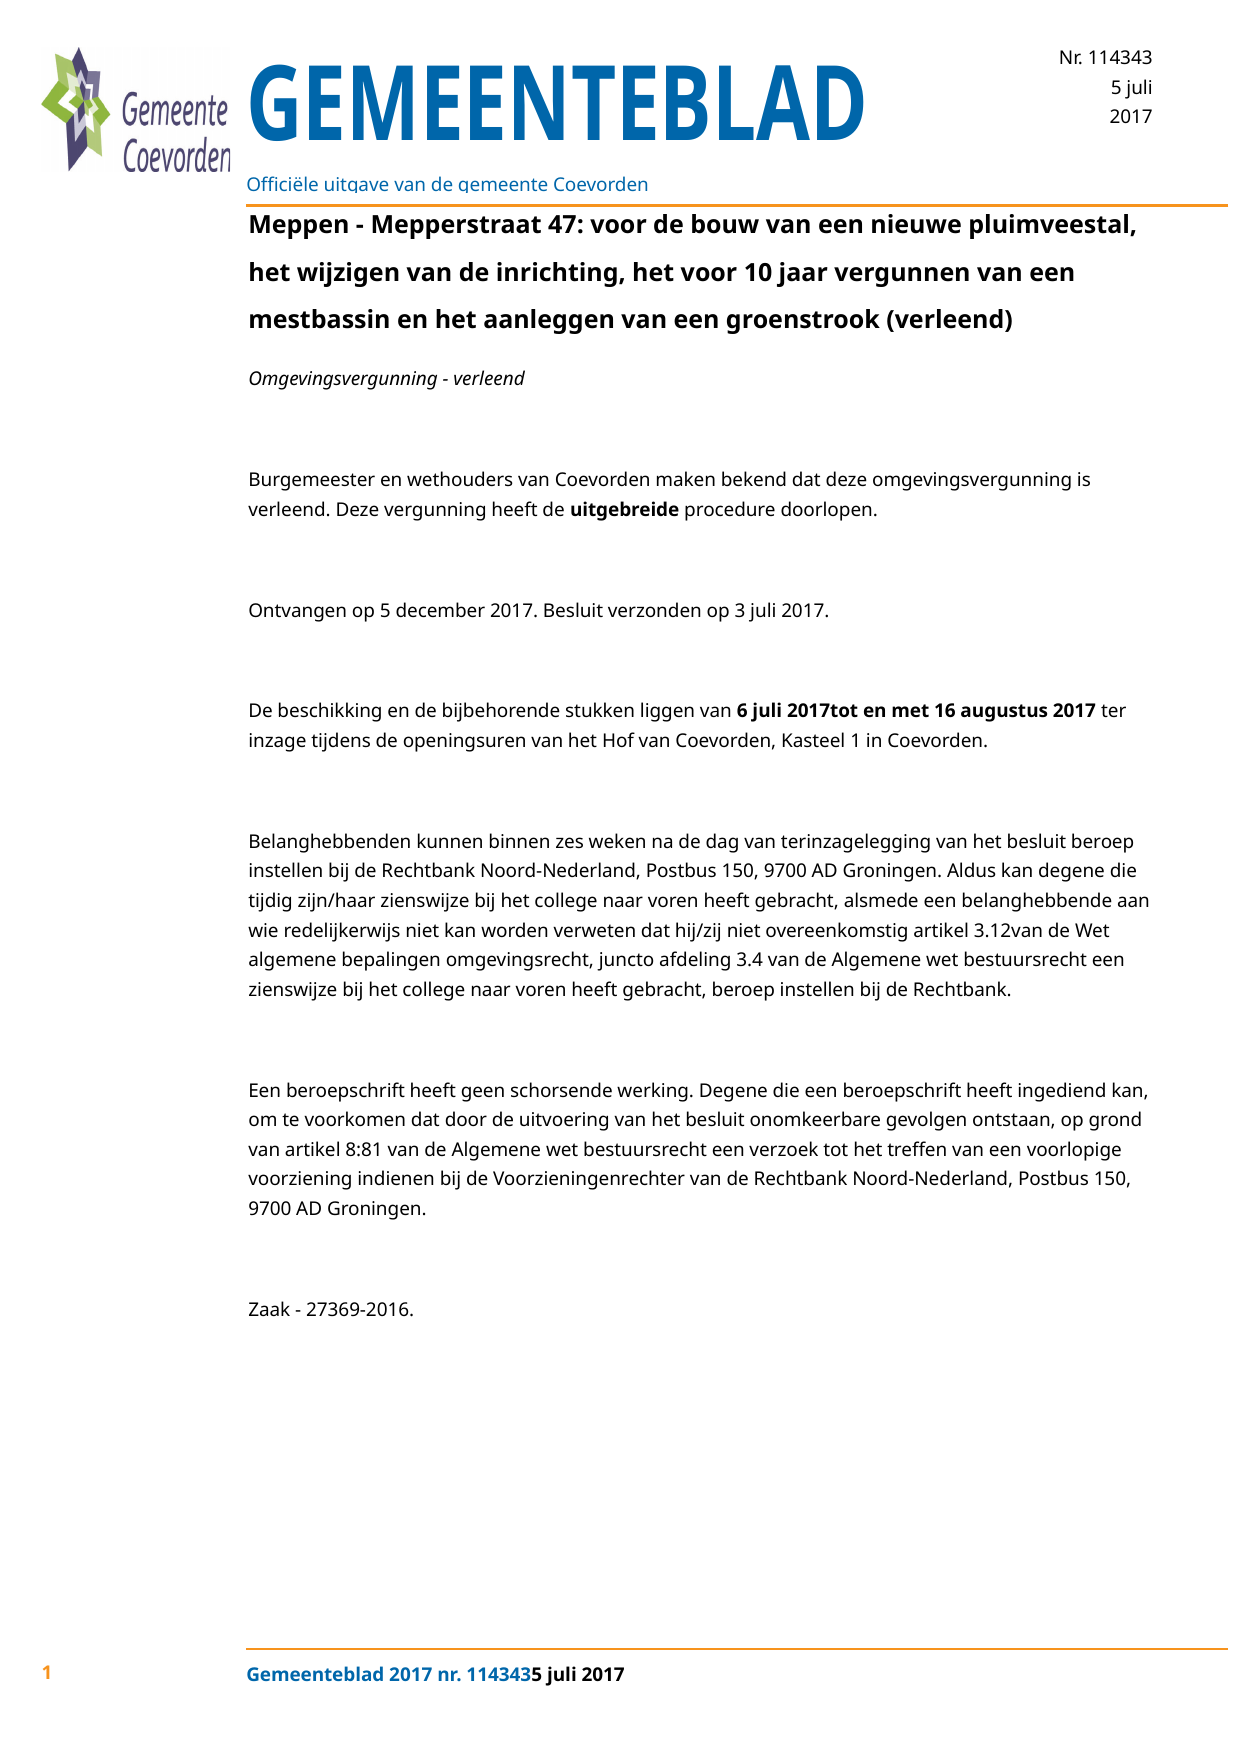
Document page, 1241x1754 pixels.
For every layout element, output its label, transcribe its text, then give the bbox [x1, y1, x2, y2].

text Meppen - Mepperstraat 47: voor de bouw van een nieuwe pluimveestal, het wijzigen van de inrichting, het voor 10 jaar vergunnen van een mestbassin en het aanleggen van een groenstrook (verleend) [248, 207, 1152, 336]
text Ontvangen op 5 december 2017. Besluit verzonden op 3 juli 2017. [248, 597, 1152, 622]
text Zaak - 27369-2016. [248, 1296, 1152, 1322]
picture [41, 47, 231, 172]
text Burgemeester en wethouders van Coevorden maken bekend dat deze omgevingsvergunning is verleend. Deze vergunning heeft de uitgebreide procedure doorlopen. [248, 466, 1152, 522]
text Belanghebbenden kunnen binnen zes weken na de dag van terinzagelegging van het besluit beroep instellen bij de Rechtbank Noord-Nederland, Postbus 150, 9700 AD Groningen. Aldus kan degene die tijdig zijn/haar zienswijze bij het college naar voren heeft gebracht, alsmede een belanghebbende aan wie redelijkerwijs niet kan worden verweten dat hij/zij niet overeenkomstig artikel 3.12van de Wet algemene bepalingen omgevingsrecht, juncto afdeling 3.4 van de Algemene wet bestuursrecht een zienswijze bij het college naar voren heeft gebracht, beroep instellen bij de Rechtbank. [248, 828, 1152, 1002]
text De beschikking en de bijbehorende stukken liggen van 6 juli 2017tot en met 16 augustus 2017 ter inzage tijdens de openingsuren van het Hof van Coevorden, Kasteel 1 in Coevorden. [248, 698, 1152, 753]
text Omgevingsvergunning - verleend [248, 366, 1152, 391]
text Een beroepschrift heeft geen schorsende werking. Degene die een beroepschrift heeft ingediend kan, om te voorkomen dat door de uitvoering van het besluit onomkeerbare gevolgen ontstaan, op grond van artikel 8:81 van de Algemene wet bestuursrecht een verzoek tot het treffen van een voorlopige voorziening indienen bij de Voorzieningenrechter van de Rechtbank Noord-Nederland, Postbus 150, 9700 AD Groningen. [248, 1077, 1152, 1221]
